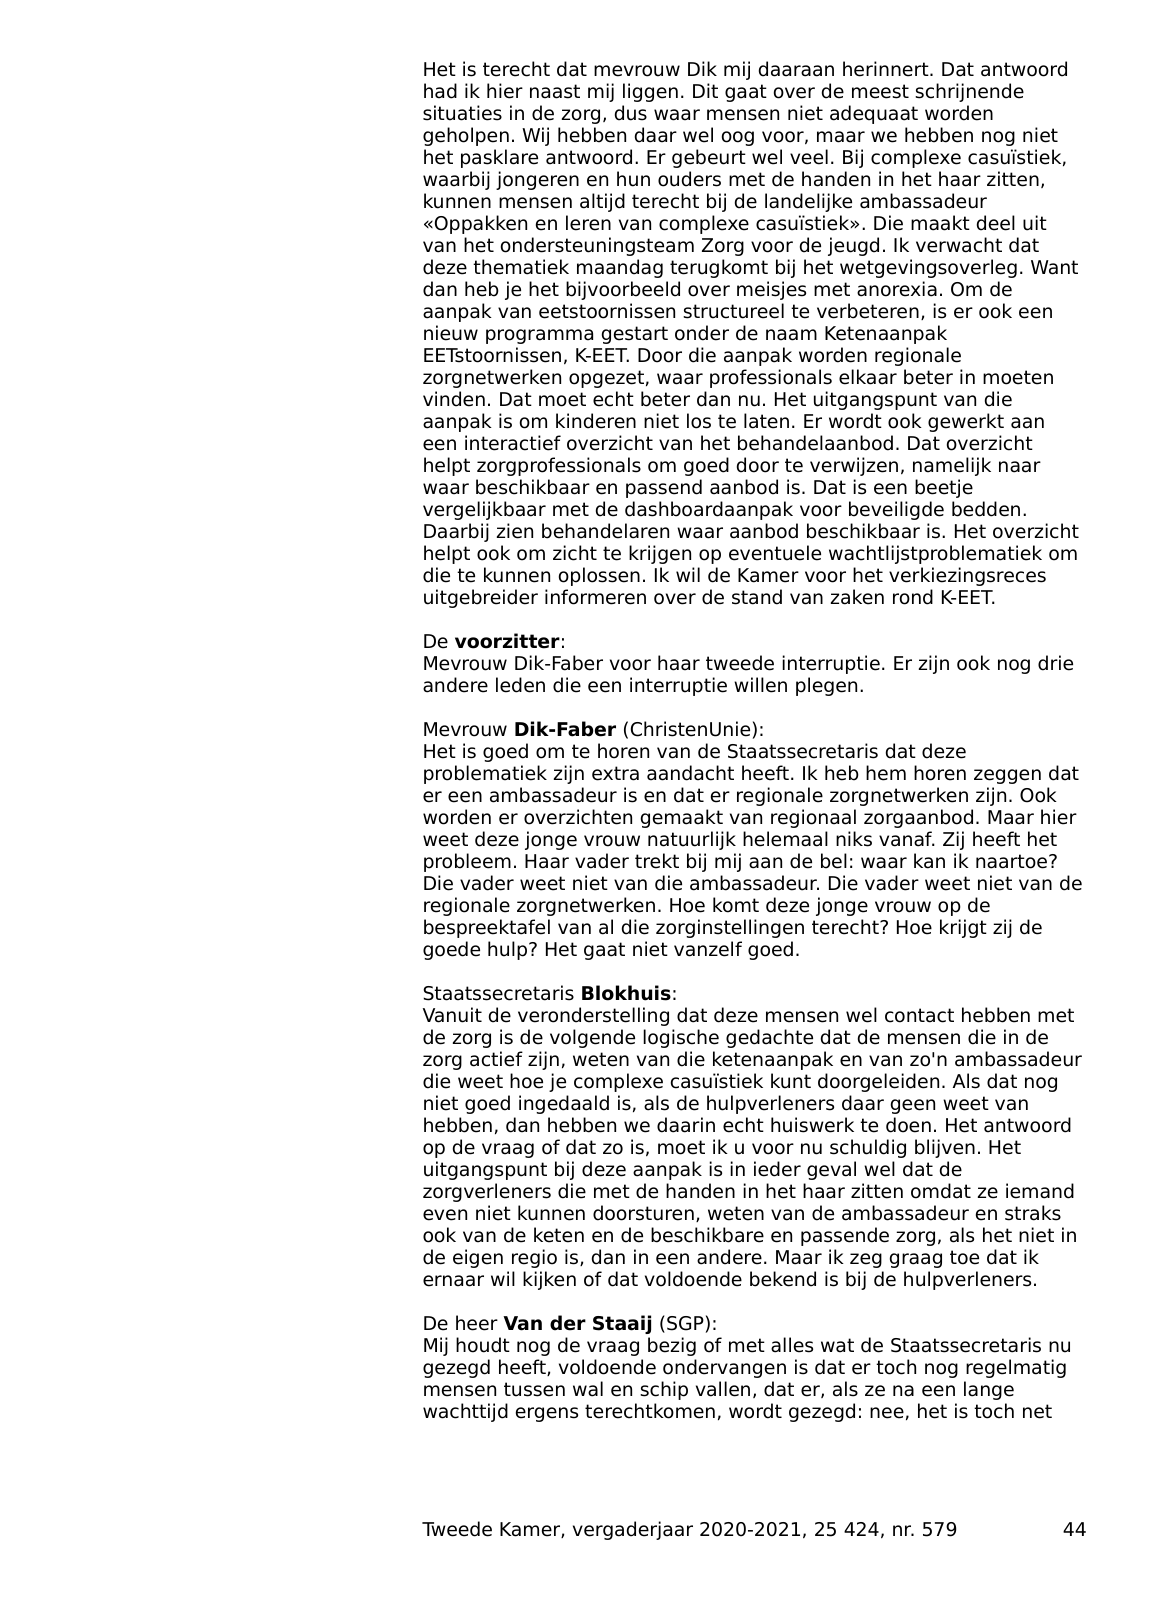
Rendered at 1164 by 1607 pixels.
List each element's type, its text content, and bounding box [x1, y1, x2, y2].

text Mevrouw Dik-Faber (ChristenUnie): [422, 719, 1087, 741]
text Mevrouw Dik-Faber voor haar tweede interruptie. Er zijn ook nog drie andere leden die een interruptie willen plegen. [422, 653, 1087, 697]
text Mij houdt nog de vraag bezig of met alles wat de Staatssecretaris nu gezegd heeft, voldoende ondervangen is dat er toch nog regelmatig mensen tussen wal en schip vallen, dat er, als ze na een lange wachttijd ergens terechtkomen, wordt gezegd: nee, het is toch net [422, 1335, 1087, 1423]
text Vanuit de veronderstelling dat deze mensen wel contact hebben met de zorg is de volgende logische gedachte dat de mensen die in de zorg actief zijn, weten van die ketenaanpak en van zo'n ambassadeur die weet hoe je complexe casuïstiek kunt doorgeleiden. Als dat nog niet goed ingedaald is, als de hulpverleners daar geen weet van hebben, dan hebben we daarin echt huiswerk te doen. Het antwoord op de vraag of dat zo is, moet ik u voor nu schuldig blijven. Het uitgangspunt bij deze aanpak is in ieder geval wel dat de zorgverleners die met de handen in het haar zitten omdat ze iemand even niet kunnen doorsturen, weten van de ambassadeur en straks ook van de keten en de beschikbare en passende zorg, als het niet in de eigen regio is, dan in een andere. Maar ik zeg graag toe dat ik ernaar wil kijken of dat voldoende bekend is bij de hulpverleners. [422, 1005, 1087, 1291]
text Het is goed om te horen van de Staatssecretaris dat deze problematiek zijn extra aandacht heeft. Ik heb hem horen zeggen dat er een ambassadeur is en dat er regionale zorgnetwerken zijn. Ook worden er overzichten gemaakt van regionaal zorgaanbod. Maar hier weet deze jonge vrouw natuurlijk helemaal niks vanaf. Zij heeft het probleem. Haar vader trekt bij mij aan de bel: waar kan ik naartoe? Die vader weet niet van die ambassadeur. Die vader weet niet van de regionale zorgnetwerken. Hoe komt deze jonge vrouw op de bespreektafel van al die zorginstellingen terecht? Hoe krijgt zij de goede hulp? Het gaat niet vanzelf goed. [422, 741, 1087, 961]
text De heer Van der Staaij (SGP): [422, 1313, 1087, 1335]
text De voorzitter: [422, 631, 1087, 653]
text Het is terecht dat mevrouw Dik mij daaraan herinnert. Dat antwoord had ik hier naast mij liggen. Dit gaat over de meest schrijnende situaties in de zorg, dus waar mensen niet adequaat worden geholpen. Wij hebben daar wel oog voor, maar we hebben nog niet het pasklare antwoord. Er gebeurt wel veel. Bij complexe casuïstiek, waarbij jongeren en hun ouders met de handen in het haar zitten, kunnen mensen altijd terecht bij de landelijke ambassadeur «Oppakken en leren van complexe casuïstiek». Die maakt deel uit van het ondersteuningsteam Zorg voor de jeugd. Ik verwacht dat deze thematiek maandag terugkomt bij het wetgevingsoverleg. Want dan heb je het bijvoorbeeld over meisjes met anorexia. Om de aanpak van eetstoornissen structureel te verbeteren, is er ook een nieuw programma gestart onder de naam Ketenaanpak EETstoornissen, K-EET. Door die aanpak worden regionale zorgnetwerken opgezet, waar professionals elkaar beter in moeten vinden. Dat moet echt beter dan nu. Het uitgangspunt van die aanpak is om kinderen niet los te laten. Er wordt ook gewerkt aan een interactief overzicht van het behandelaanbod. Dat overzicht helpt zorgprofessionals om goed door te verwijzen, namelijk naar waar beschikbaar en passend aanbod is. Dat is een beetje vergelijkbaar met de dashboardaanpak voor beveiligde bedden. Daarbij zien behandelaren waar aanbod beschikbaar is. Het overzicht helpt ook om zicht te krijgen op eventuele wachtlijstproblematiek om die te kunnen oplossen. Ik wil de Kamer voor het verkiezingsreces uitgebreider informeren over de stand van zaken rond K-EET. [422, 59, 1087, 608]
text Staatssecretaris Blokhuis: [422, 983, 1087, 1005]
